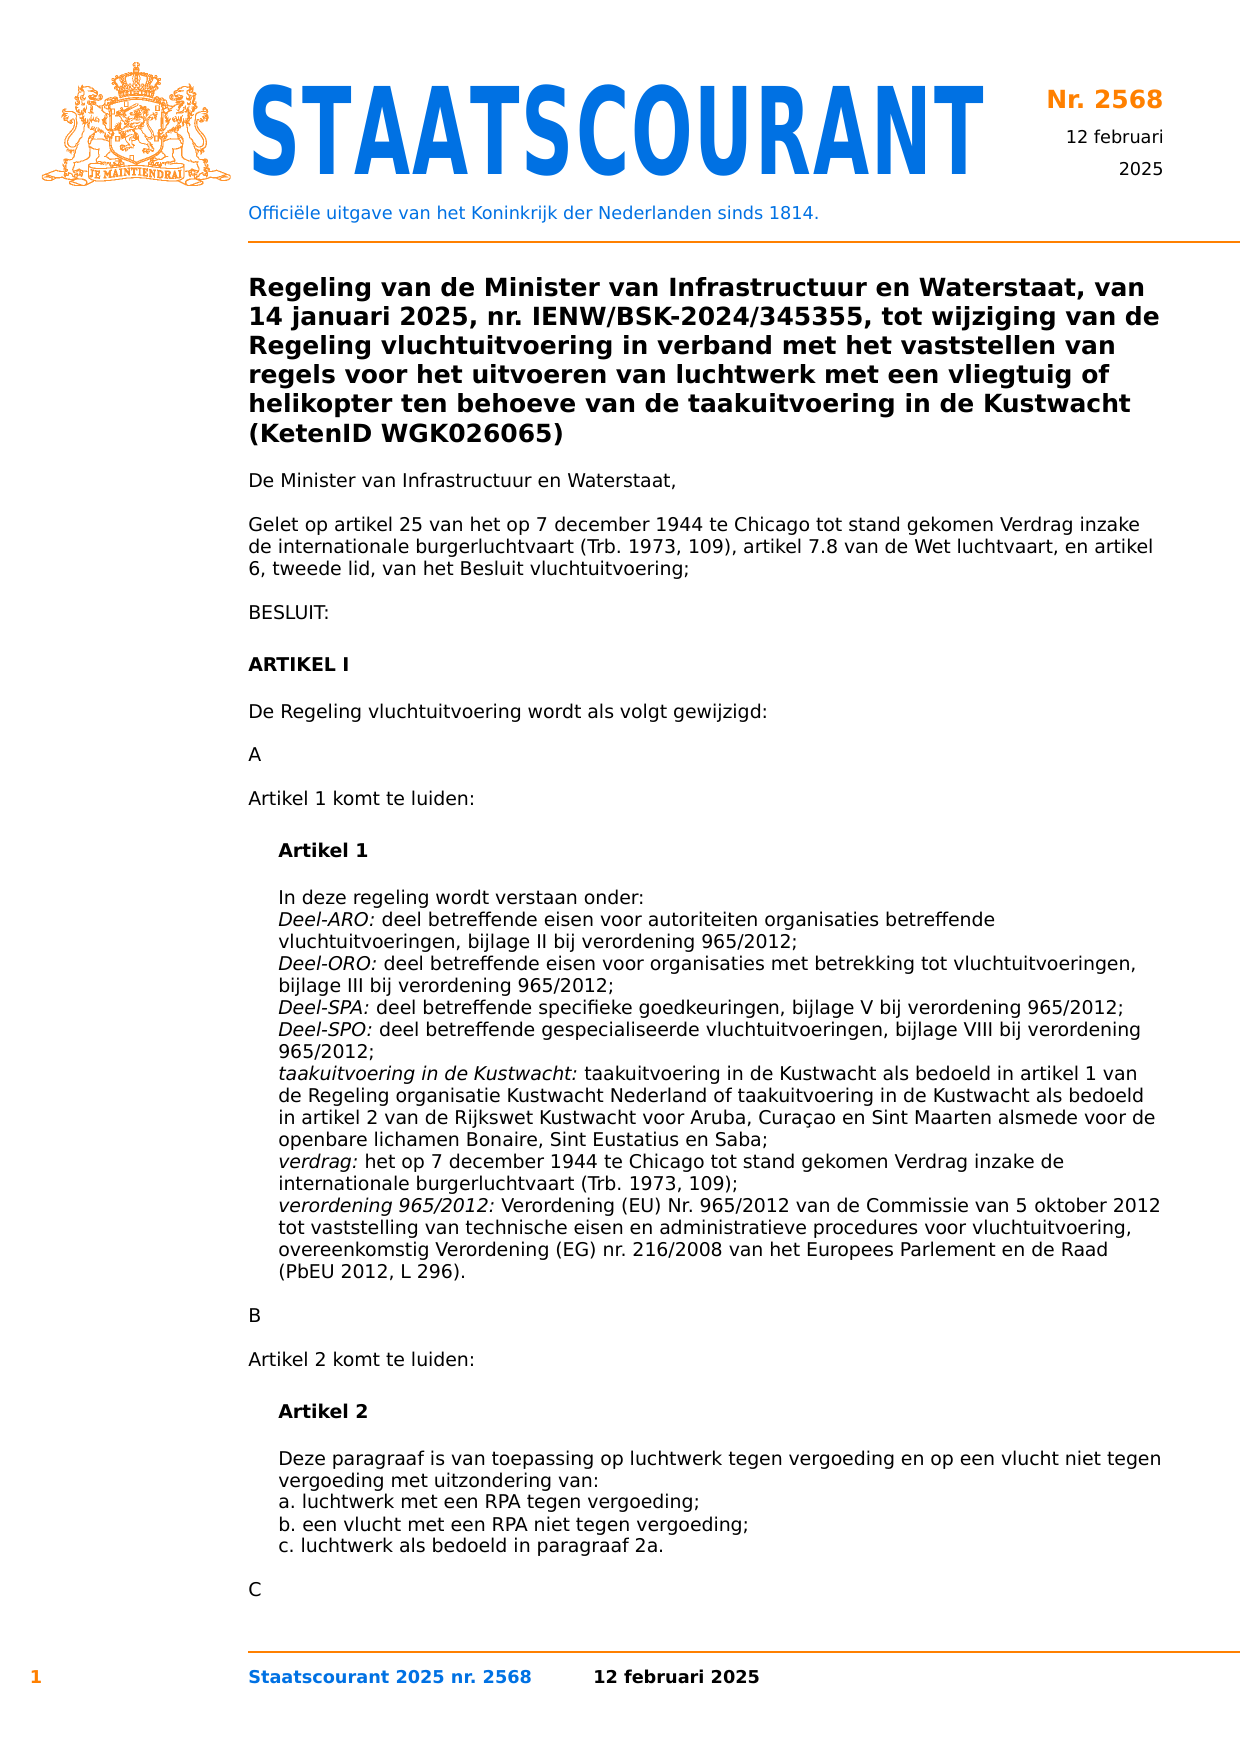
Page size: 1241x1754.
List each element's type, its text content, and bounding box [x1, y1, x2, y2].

text Deel-ARO: deel betreffende eisen voor autoriteiten organisaties betreffende vluchtuitvoeringen, bijlage II bij verordening 965/2012; [278, 909, 1163, 953]
picture [41, 62, 231, 186]
text Deel-SPO: deel betreffende gespecialiseerde vluchtuitvoeringen, bijlage VIII bij verordening 965/2012; [278, 1019, 1163, 1063]
text b. een vlucht met een RPA niet tegen vergoeding; [278, 1513, 1163, 1535]
text Deel-SPA: deel betreffende specifieke goedkeuringen, bijlage V bij verordening 965/2012; [278, 997, 1163, 1019]
text Artikel 1 komt te luiden: [248, 788, 1163, 810]
text BESLUIT: [248, 602, 1163, 623]
table_cell 2025 [998, 153, 1240, 203]
text De Regeling vluchtuitvoering wordt als volgt gewijzigd: [248, 701, 1163, 722]
subtitle Regeling van de Minister van Infrastructuur en Waterstaat, van 14 januari 2025, nr. IENW/BSK-2024/345355, tot wijziging van de Regeling vluchtuitvoering in verband met het vaststellen van regels voor het uitvoeren van luchtwerk met een vliegtuig of helikopter ten behoeve van de taakuitvoering in de Kustwacht (KetenID WGK026065) [248, 273, 1163, 448]
table_header Nr. 2568 [998, 62, 1240, 121]
text A [248, 744, 1163, 766]
text In deze regeling wordt verstaan onder: [278, 887, 1163, 909]
table_cell 12 februari [998, 121, 1240, 153]
text c. luchtwerk als bedoeld in paragraaf 2a. [278, 1535, 1163, 1557]
text Gelet op artikel 25 van het op 7 december 1944 te Chicago tot stand gekomen Verdrag inzake de internationale burgerluchtvaart (Trb. 1973, 109), artikel 7.8 van de Wet luchtvaart, en artikel 6, tweede lid, van het Besluit vluchtuitvoering; [248, 514, 1163, 580]
text verordening 965/2012: Verordening (EU) Nr. 965/2012 van de Commissie van 5 oktober 2012 tot vaststelling van technische eisen en administratieve procedures voor vluchtuitvoering, overeenkomstig Verordening (EG) nr. 216/2008 van het Europees Parlement en de Raad (PbEU 2012, L 296). [278, 1195, 1163, 1283]
subtitle Artikel 2 [278, 1401, 1163, 1422]
table_header [25, 62, 248, 241]
text C [248, 1579, 1163, 1601]
text De Minister van Infrastructuur en Waterstaat, [248, 470, 1163, 492]
text B [248, 1305, 1163, 1327]
table_header STAATSCOURANT [248, 62, 998, 203]
text taakuitvoering in de Kustwacht: taakuitvoering in de Kustwacht als bedoeld in artikel 1 van de Regeling organisatie Kustwacht Nederland of taakuitvoering in de Kustwacht als bedoeld in artikel 2 van de Rijkswet Kustwacht voor Aruba, Curaçao en Sint Maarten alsmede voor de openbare lichamen Bonaire, Sint Eustatius en Saba; [278, 1063, 1163, 1151]
text verdrag: het op 7 december 1944 te Chicago tot stand gekomen Verdrag inzake de internationale burgerluchtvaart (Trb. 1973, 109); [278, 1151, 1163, 1195]
text a. luchtwerk met een RPA tegen vergoeding; [278, 1491, 1163, 1513]
text Deel-ORO: deel betreffende eisen voor organisaties met betrekking tot vluchtuitvoeringen, bijlage III bij verordening 965/2012; [278, 953, 1163, 997]
text Deze paragraaf is van toepassing op luchtwerk tegen vergoeding en op een vlucht niet tegen vergoeding met uitzondering van: [278, 1447, 1163, 1491]
text Artikel 2 komt te luiden: [248, 1348, 1163, 1371]
subtitle ARTIKEL I [248, 653, 1163, 676]
subtitle Artikel 1 [278, 840, 1163, 862]
table_cell Officiële uitgave van het Koninkrijk der Nederlanden sinds 1814. [248, 203, 1240, 241]
